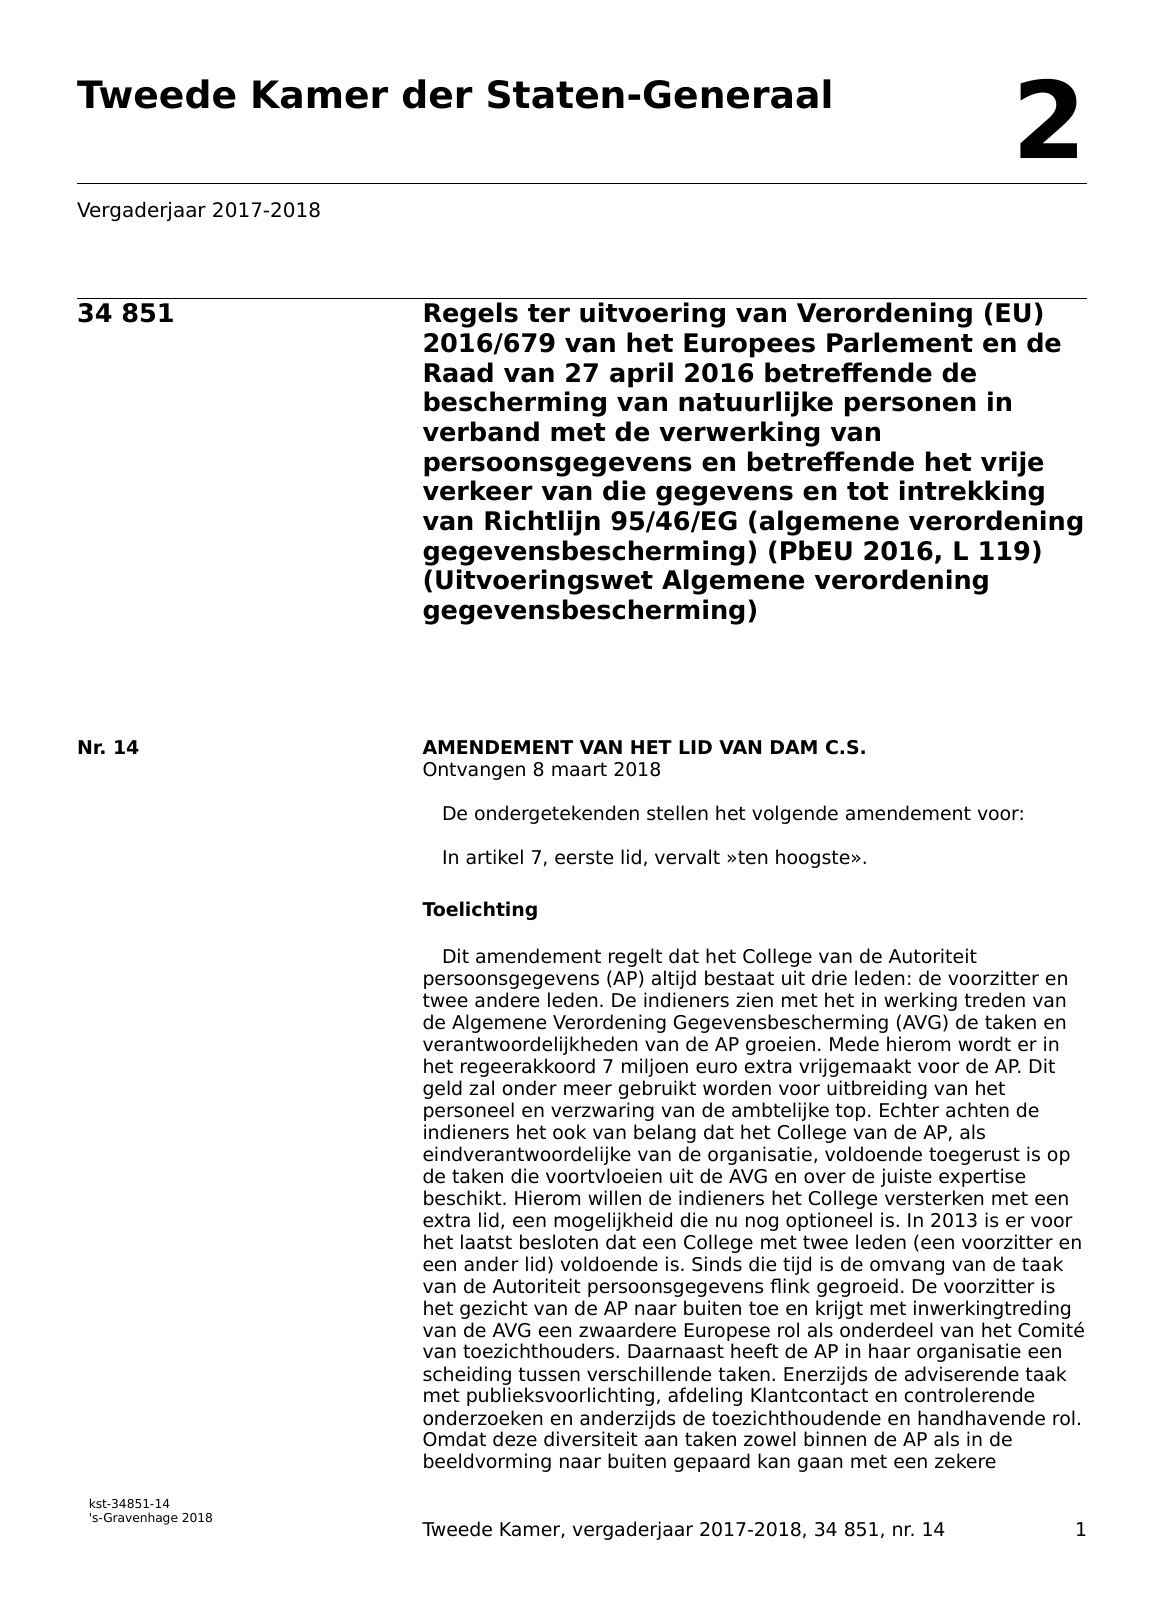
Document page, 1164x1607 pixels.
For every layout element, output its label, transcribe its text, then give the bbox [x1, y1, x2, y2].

subtitle 34 851 Regels ter uitvoering van Verordening (EU) 2016/679 van het Europees Parlement en de Raad van 27 april 2016 betreffende de bescherming van natuurlijke personen in verband met de verwerking van persoonsgegevens en betreffende het vrije verkeer van die gegevens en tot intrekking van Richtlijn 95/46/EG (algemene verordening gegevensbescherming) (PbEU 2016, L 119) (Uitvoeringswet Algemene verordening gegevensbescherming) [77, 299, 1087, 626]
text De ondergetekenden stellen het volgende amendement voor: [422, 803, 1087, 825]
subtitle Toelichting [422, 899, 1087, 921]
text 's-Gravenhage 2018 [88, 1511, 323, 1525]
text Ontvangen 8 maart 2018 [422, 758, 1087, 781]
text Dit amendement regelt dat het College van de Autoriteit persoonsgegevens (AP) altijd bestaat uit drie leden: de voorzitter en twee andere leden. De indieners zien met het in werking treden van de Algemene Verordening Gegevensbescherming (AVG) de taken en verantwoordelijkheden van de AP groeien. Mede hierom wordt er in het regeerakkoord 7 miljoen euro extra vrijgemaakt voor de AP. Dit geld zal onder meer gebruikt worden voor uitbreiding van het personeel en verzwaring van de ambtelijke top. Echter achten de indieners het ook van belang dat het College van de AP, als eindverantwoordelijke van de organisatie, voldoende toegerust is op de taken die voortvloeien uit de AVG en over de juiste expertise beschikt. Hierom willen de indieners het College versterken met een extra lid, een mogelijkheid die nu nog optioneel is. In 2013 is er voor het laatst besloten dat een College met twee leden (een voorzitter en een ander lid) voldoende is. Sinds die tijd is de omvang van de taak van de Autoriteit persoonsgegevens flink gegroeid. De voorzitter is het gezicht van de AP naar buiten toe en krijgt met inwerkingtreding van de AVG een zwaardere Europese rol als onderdeel van het Comité van toezichthouders. Daarnaast heeft de AP in haar organisatie een scheiding tussen verschillende taken. Enerzijds de adviserende taak met publieksvoorlichting, afdeling Klantcontact en controlerende onderzoeken en anderzijds de toezichthoudende en handhavende rol. Omdat deze diversiteit aan taken zowel binnen de AP als in de beeldvorming naar buiten gepaard kan gaan met een zekere [422, 946, 1087, 1473]
table_cell Vergaderjaar 2017-2018 [77, 184, 1087, 298]
text In artikel 7, eerste lid, vervalt »ten hoogste». [422, 847, 1087, 869]
text kst-34851-14 [88, 1497, 323, 1511]
table_header 2 [886, 59, 1087, 183]
subtitle Nr. 14 AMENDEMENT VAN HET LID VAN DAM C.S. [77, 737, 1087, 758]
table_header Tweede Kamer der Staten-Generaal [77, 59, 886, 183]
